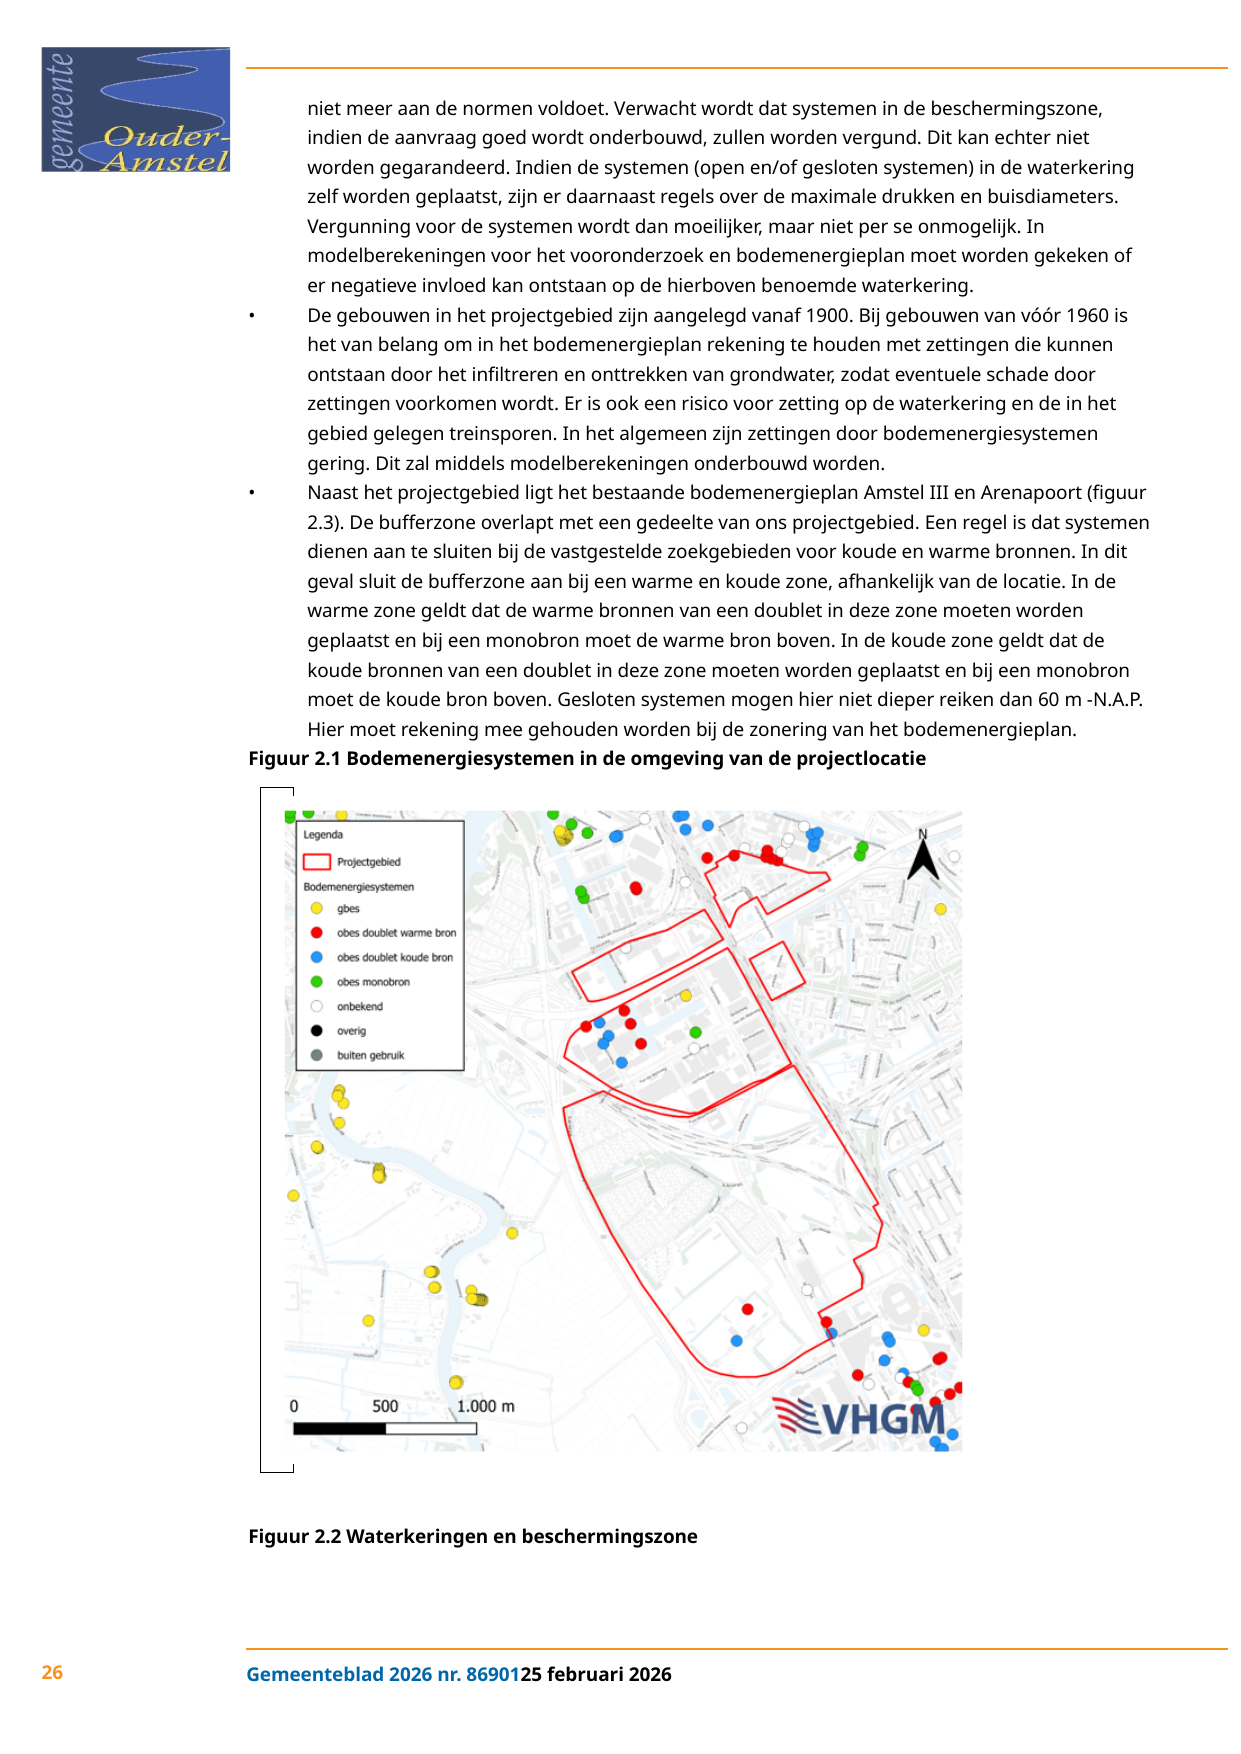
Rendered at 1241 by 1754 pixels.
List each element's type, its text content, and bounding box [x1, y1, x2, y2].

list niet meer aan de normen voldoet. Verwacht wordt dat systemen in de beschermingszone, indien de aanvraag goed wordt onderbouwd, zullen worden vergund. Dit kan echter niet worden gegarandeerd. Indien de systemen (open en/of gesloten systemen) in de waterkering zelf worden geplaatst, zijn er daarnaast regels over de maximale drukken en buisdiameters. Vergunning voor de systemen wordt dan moeilijker, maar niet per se onmogelijk. In modelberekeningen voor het vooronderzoek en bodemenergieplan moet worden gekeken of er negatieve invloed kan ontstaan op de hierboven benoemde waterkering. [248, 95, 1152, 298]
list Naast het projectgebied ligt het bestaande bodemenergieplan Amstel III en Arenapoort (figuur 2.3). De bufferzone overlapt met een gedeelte van ons projectgebied. Een regel is dat systemen dienen aan te sluiten bij de vastgestelde zoekgebieden voor koude en warme bronnen. In dit geval sluit de bufferzone aan bij een warme en koude zone, afhankelijk van de locatie. In de warme zone geldt dat de warme bronnen van een doublet in deze zone moeten worden geplaatst en bij een monobron moet de warme bron boven. In de koude zone geldt dat de koude bronnen van een doublet in deze zone moeten worden geplaatst en bij een monobron moet de koude bron boven. Gesloten systemen mogen hier niet dieper reiken dan 60 m -N.A.P. Hier moet rekening mee gehouden worden bij de zonering van het bodemenergieplan. [248, 479, 1152, 742]
picture [268, 796, 978, 1464]
text Figuur 2.2 Waterkeringen en beschermingszone [248, 1523, 1152, 1549]
list De gebouwen in het projectgebied zijn aangelegd vanaf 1900. Bij gebouwen van vóór 1960 is het van belang om in het bodemenergieplan rekening te houden met zettingen die kunnen ontstaan door het infiltreren en onttrekken van grondwater, zodat eventuele schade door zettingen voorkomen wordt. Er is ook een risico voor zetting op de waterkering en de in het gebied gelegen treinsporen. In het algemeen zijn zettingen door bodemenergiesystemen gering. Dit zal middels modelberekeningen onderbouwd worden. [248, 302, 1152, 476]
text Figuur 2.1 Bodemenergiesystemen in de omgeving van de projectlocatie [248, 746, 1152, 771]
picture [41, 47, 231, 172]
